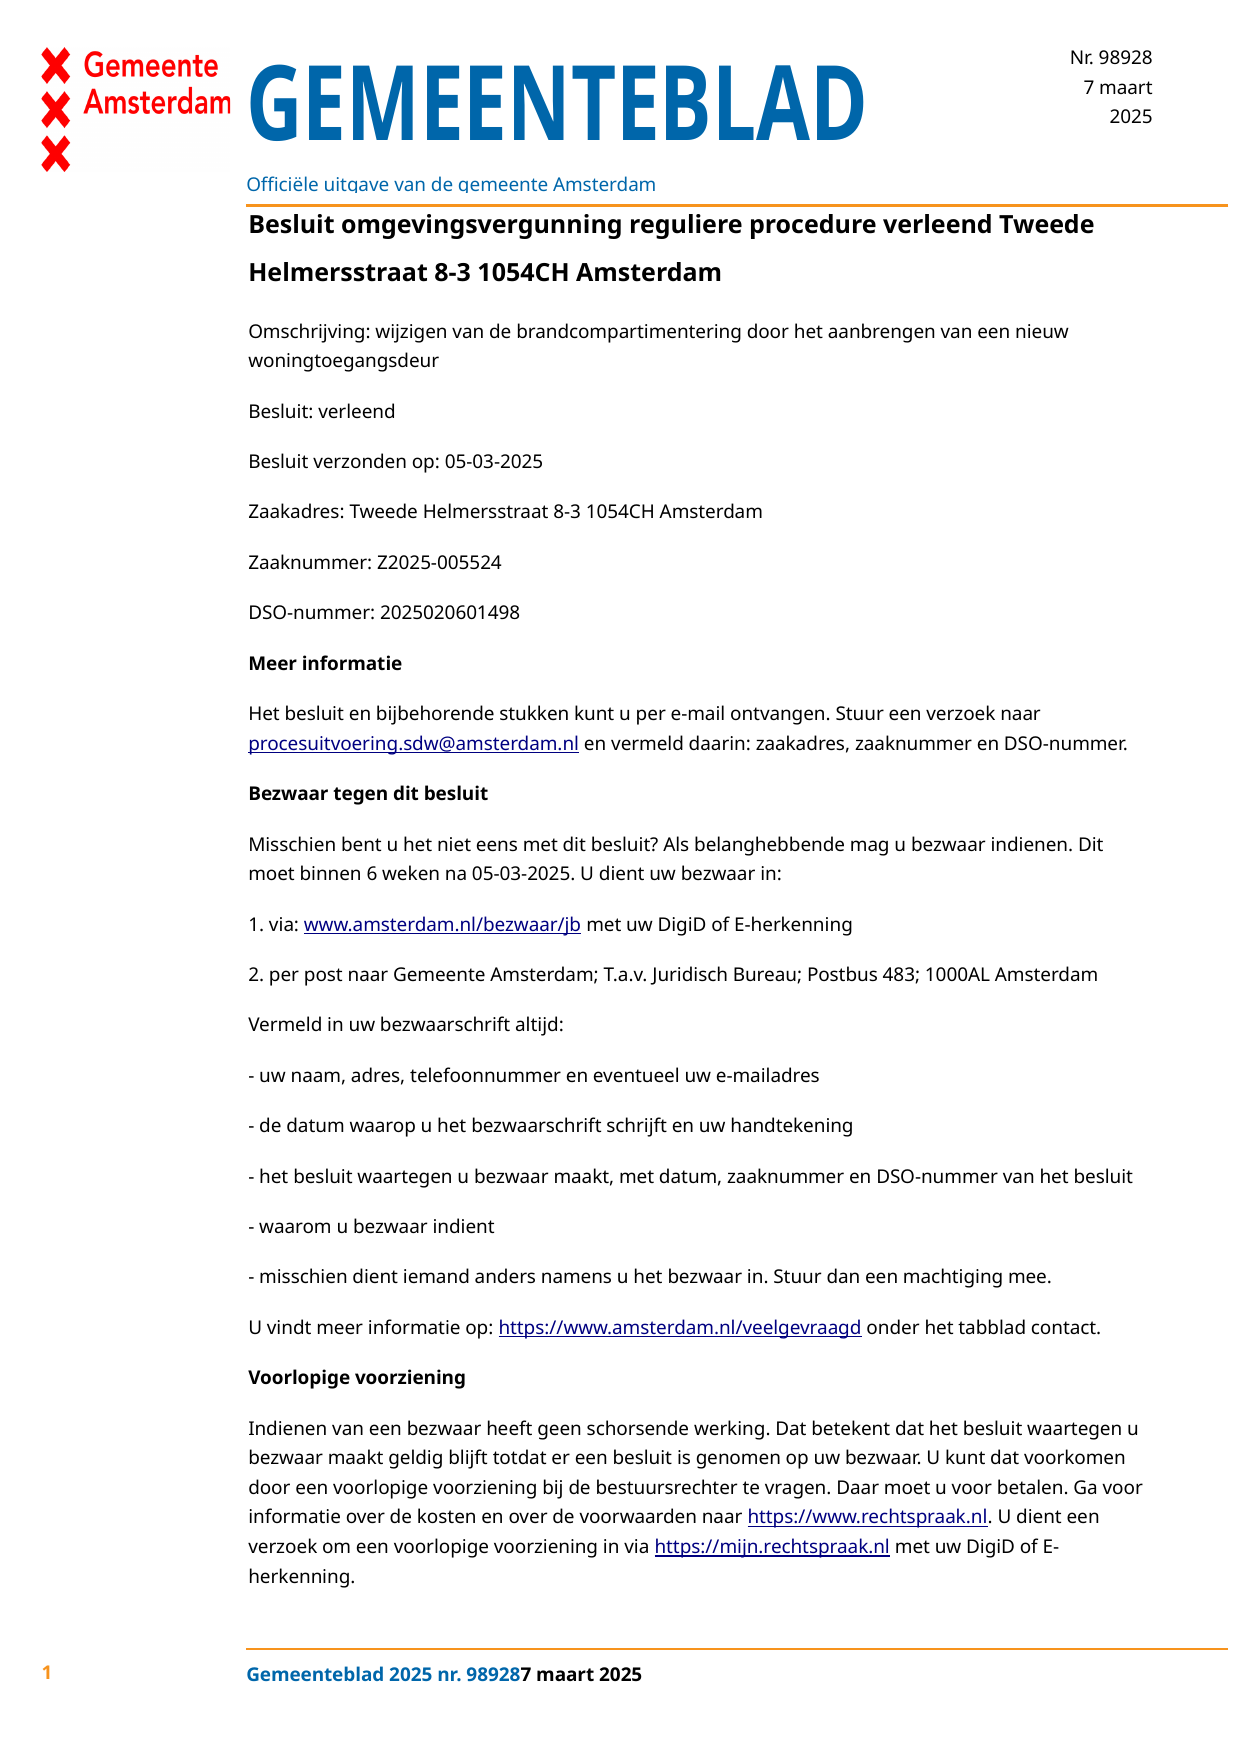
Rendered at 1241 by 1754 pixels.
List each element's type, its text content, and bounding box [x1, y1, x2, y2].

text 1. via: www.amsterdam.nl/bezwaar/jb met uw DigiD of E-herkenning [248, 911, 1152, 937]
picture [41, 47, 231, 172]
text - de datum waarop u het bezwaarschrift schrijft en uw handtekening [248, 1112, 1152, 1138]
text Vermeld in uw bezwaarschrift altijd: [248, 1012, 1152, 1037]
text 2. per post naar Gemeente Amsterdam; T.a.v. Juridisch Bureau; Postbus 483; 1000AL Amsterdam [248, 961, 1152, 987]
text Voorlopige voorziening [248, 1364, 1152, 1390]
text - het besluit waartegen u bezwaar maakt, met datum, zaaknummer en DSO-nummer van het besluit [248, 1163, 1152, 1189]
text Meer informatie [248, 650, 1152, 676]
text - waarom u bezwaar indient [248, 1213, 1152, 1239]
text Indienen van een bezwaar heeft geen schorsende werking. Dat betekent dat het besluit waartegen u bezwaar maakt geldig blijft totdat er een besluit is genomen op uw bezwaar. U kunt dat voorkomen door een voorlopige voorziening bij de bestuursrechter te vragen. Daar moet u voor betalen. Ga voor informatie over de kosten en over de voorwaarden naar https://www.rechtspraak.nl. U dient een verzoek om een voorlopige voorziening in via https://mijn.rechtspraak.nl met uw DigiD of E-herkenning. [248, 1415, 1152, 1589]
text Besluit omgevingsvergunning reguliere procedure verleend Tweede Helmersstraat 8-3 1054CH Amsterdam [248, 207, 1152, 288]
text Bezwaar tegen dit besluit [248, 780, 1152, 806]
text Misschien bent u het niet eens met dit besluit? Als belanghebbende mag u bezwaar indienen. Dit moet binnen 6 weken na 05-03-2025. U dient uw bezwaar in: [248, 831, 1152, 886]
text Zaakadres: Tweede Helmersstraat 8-3 1054CH Amsterdam [248, 499, 1152, 524]
text DSO-nummer: 2025020601498 [248, 599, 1152, 625]
text - uw naam, adres, telefoonnummer en eventueel uw e-mailadres [248, 1062, 1152, 1088]
text Omschrijving: wijzigen van de brandcompartimentering door het aanbrengen van een nieuw woningtoegangsdeur [248, 318, 1152, 373]
text Besluit: verleend [248, 398, 1152, 424]
text Besluit verzonden op: 05-03-2025 [248, 448, 1152, 474]
text U vindt meer informatie op: https://www.amsterdam.nl/veelgevraagd onder het tabblad contact. [248, 1314, 1152, 1340]
text Het besluit en bijbehorende stukken kunt u per e-mail ontvangen. Stuur een verzoek naar procesuitvoering.sdw@amsterdam.nl en vermeld daarin: zaakadres, zaaknummer en DSO-nummer. [248, 700, 1152, 756]
text Zaaknummer: Z2025-005524 [248, 549, 1152, 575]
text - misschien dient iemand anders namens u het bezwaar in. Stuur dan een machtiging mee. [248, 1264, 1152, 1289]
